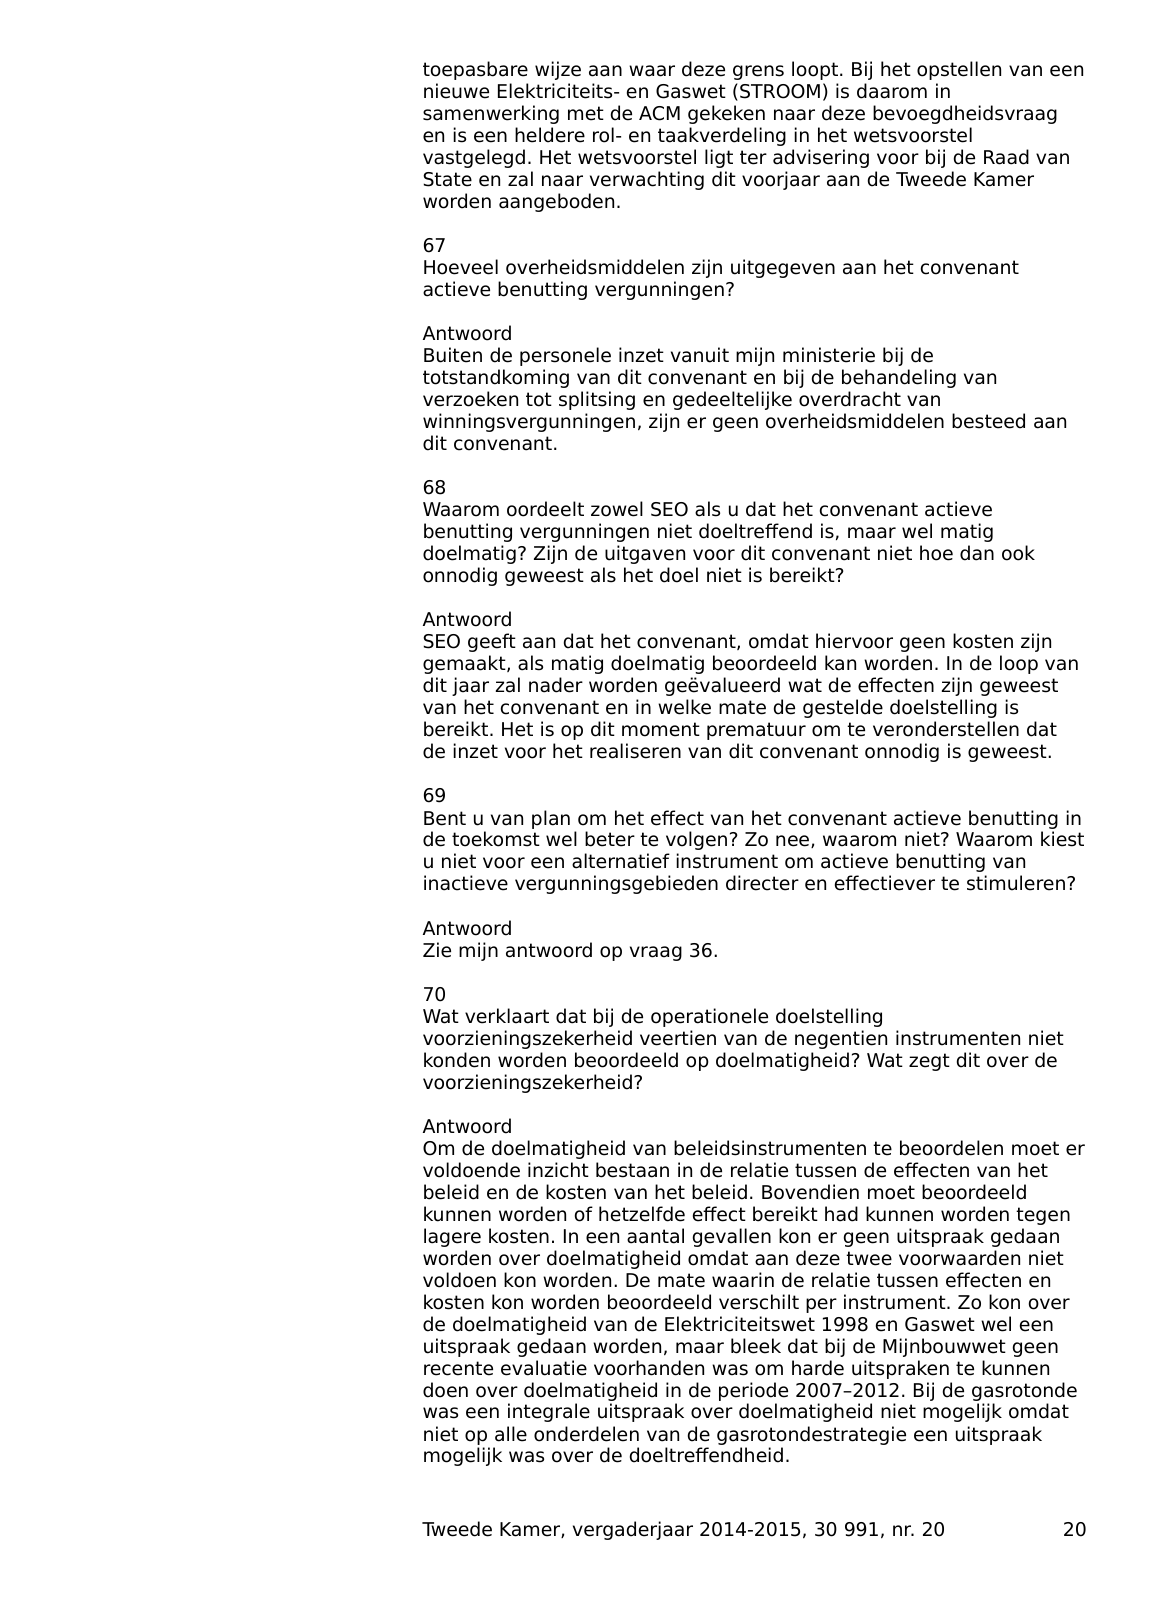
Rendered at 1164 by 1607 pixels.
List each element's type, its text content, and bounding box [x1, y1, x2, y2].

text Antwoord [422, 609, 1087, 631]
text 70 [422, 984, 1087, 1006]
text Om de doelmatigheid van beleidsinstrumenten te beoordelen moet er voldoende inzicht bestaan in de relatie tussen de effecten van het beleid en de kosten van het beleid. Bovendien moet beoordeeld kunnen worden of hetzelfde effect bereikt had kunnen worden tegen lagere kosten. In een aantal gevallen kon er geen uitspraak gedaan worden over doelmatigheid omdat aan deze twee voorwaarden niet voldoen kon worden. De mate waarin de relatie tussen effecten en kosten kon worden beoordeeld verschilt per instrument. Zo kon over de doelmatigheid van de Elektriciteitswet 1998 en Gaswet wel een uitspraak gedaan worden, maar bleek dat bij de Mijnbouwwet geen recente evaluatie voorhanden was om harde uitspraken te kunnen doen over doelmatigheid in de periode 2007–2012. Bij de gasrotonde was een integrale uitspraak over doelmatigheid niet mogelijk omdat niet op alle onderdelen van de gasrotondestrategie een uitspraak mogelijk was over de doeltreffendheid. [422, 1138, 1087, 1467]
text Hoeveel overheidsmiddelen zijn uitgegeven aan het convenant actieve benutting vergunningen? [422, 257, 1087, 301]
text 68 [422, 477, 1087, 499]
text Bent u van plan om het effect van het convenant actieve benutting in de toekomst wel beter te volgen? Zo nee, waarom niet? Waarom kiest u niet voor een alternatief instrument om actieve benutting van inactieve vergunningsgebieden directer en effectiever te stimuleren? [422, 807, 1087, 895]
text 67 [422, 235, 1087, 257]
text toepasbare wijze aan waar deze grens loopt. Bij het opstellen van een nieuwe Elektriciteits- en Gaswet (STROOM) is daarom in samenwerking met de ACM gekeken naar deze bevoegdheidsvraag en is een heldere rol- en taakverdeling in het wetsvoorstel vastgelegd. Het wetsvoorstel ligt ter advisering voor bij de Raad van State en zal naar verwachting dit voorjaar aan de Tweede Kamer worden aangeboden. [422, 59, 1087, 213]
text 69 [422, 785, 1087, 807]
text SEO geeft aan dat het convenant, omdat hiervoor geen kosten zijn gemaakt, als matig doelmatig beoordeeld kan worden. In de loop van dit jaar zal nader worden geëvalueerd wat de effecten zijn geweest van het convenant en in welke mate de gestelde doelstelling is bereikt. Het is op dit moment prematuur om te veronderstellen dat de inzet voor het realiseren van dit convenant onnodig is geweest. [422, 631, 1087, 763]
text Wat verklaart dat bij de operationele doelstelling voorzieningszekerheid veertien van de negentien instrumenten niet konden worden beoordeeld op doelmatigheid? Wat zegt dit over de voorzieningszekerheid? [422, 1006, 1087, 1093]
text Waarom oordeelt zowel SEO als u dat het convenant actieve benutting vergunningen niet doeltreffend is, maar wel matig doelmatig? Zijn de uitgaven voor dit convenant niet hoe dan ook onnodig geweest als het doel niet is bereikt? [422, 499, 1087, 587]
text Buiten de personele inzet vanuit mijn ministerie bij de totstandkoming van dit convenant en bij de behandeling van verzoeken tot splitsing en gedeeltelijke overdracht van winningsvergunningen, zijn er geen overheidsmiddelen besteed aan dit convenant. [422, 345, 1087, 455]
text Antwoord [422, 1116, 1087, 1138]
text Antwoord [422, 917, 1087, 939]
text Zie mijn antwoord op vraag 36. [422, 939, 1087, 961]
text Antwoord [422, 323, 1087, 345]
